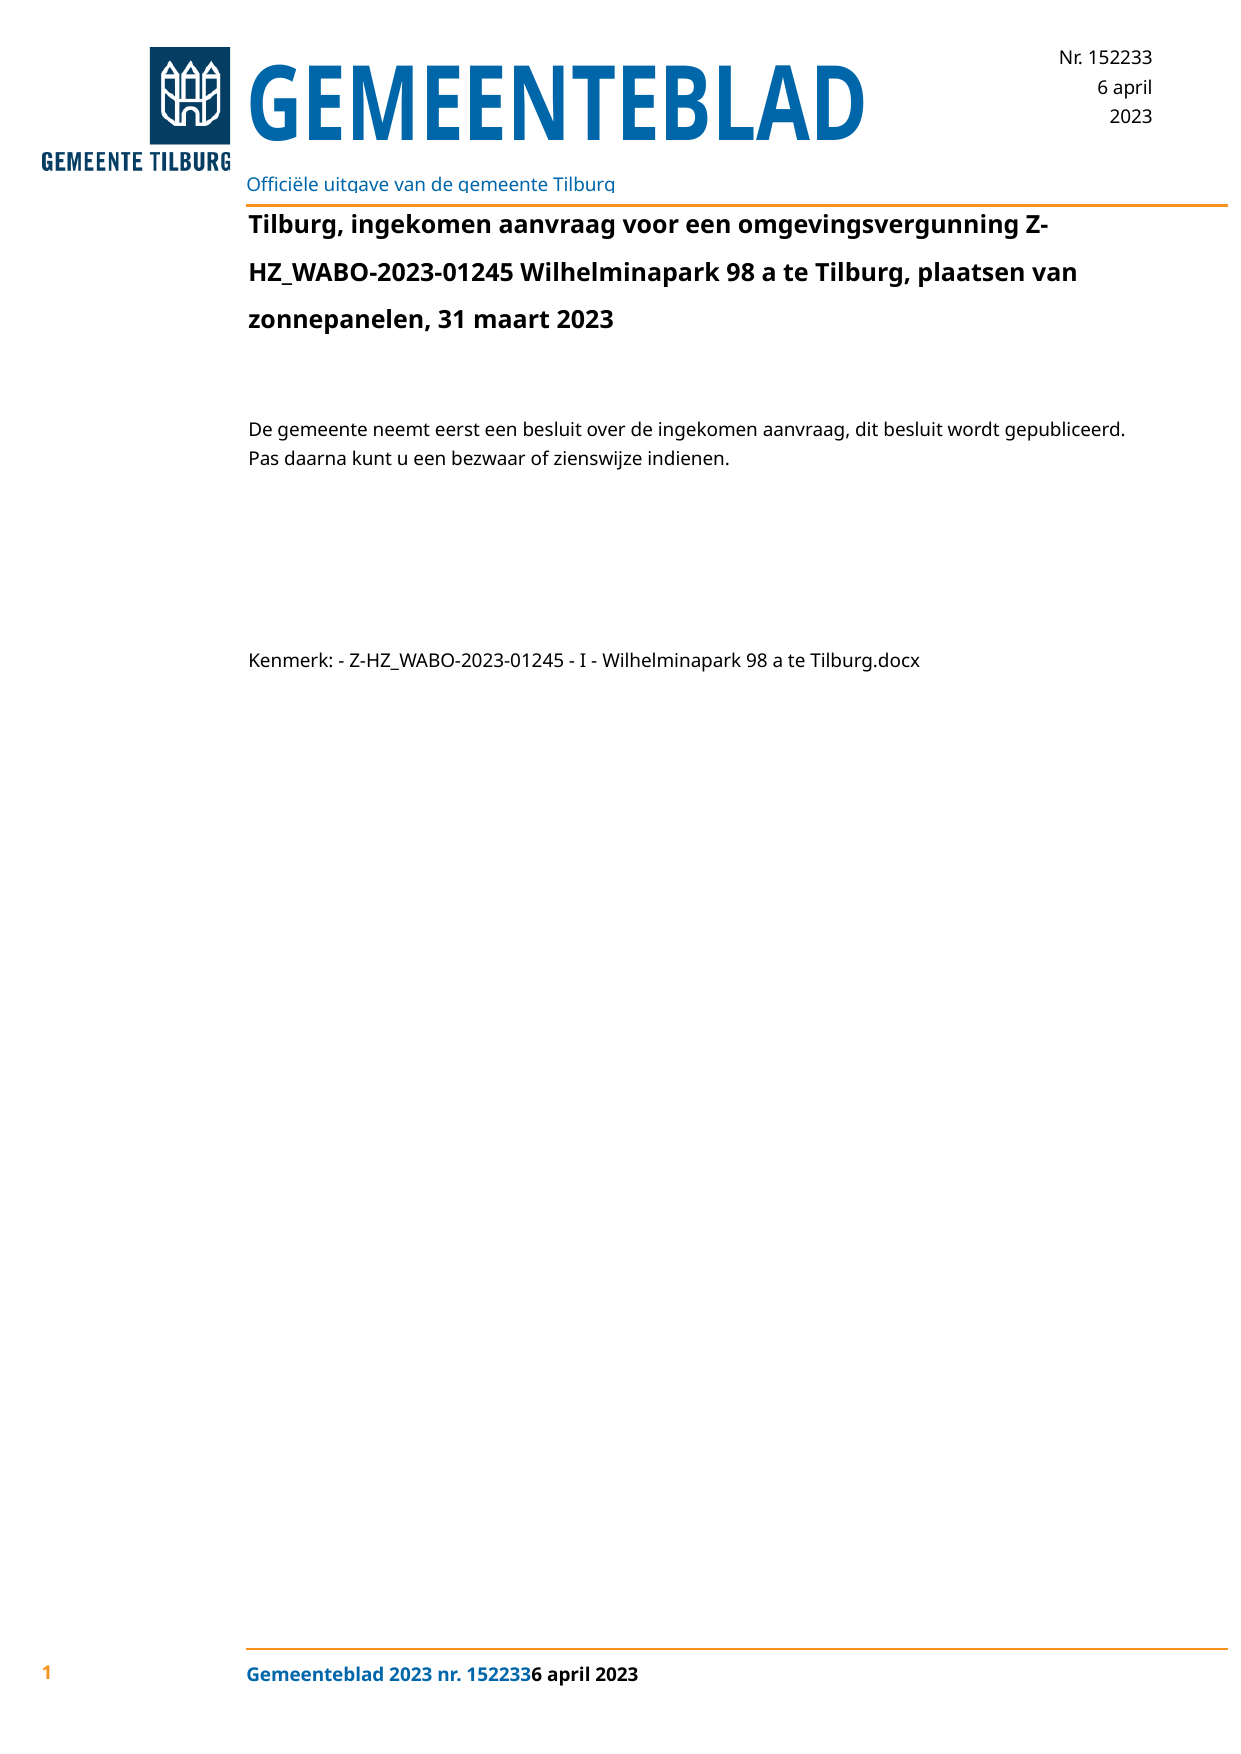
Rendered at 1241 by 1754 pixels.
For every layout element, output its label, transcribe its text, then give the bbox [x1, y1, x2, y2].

picture [41, 47, 231, 172]
text Tilburg, ingekomen aanvraag voor een omgevingsvergunning Z-HZ_WABO-2023-01245 Wilhelminapark 98 a te Tilburg, plaatsen van zonnepanelen, 31 maart 2023 [248, 207, 1152, 336]
text De gemeente neemt eerst een besluit over de ingekomen aanvraag, dit besluit wordt gepubliceerd. Pas daarna kunt u een bezwaar of zienswijze indienen. [248, 416, 1152, 471]
text Kenmerk: - Z-HZ_WABO-2023-01245 - I - Wilhelminapark 98 a te Tilburg.docx [248, 647, 1152, 673]
